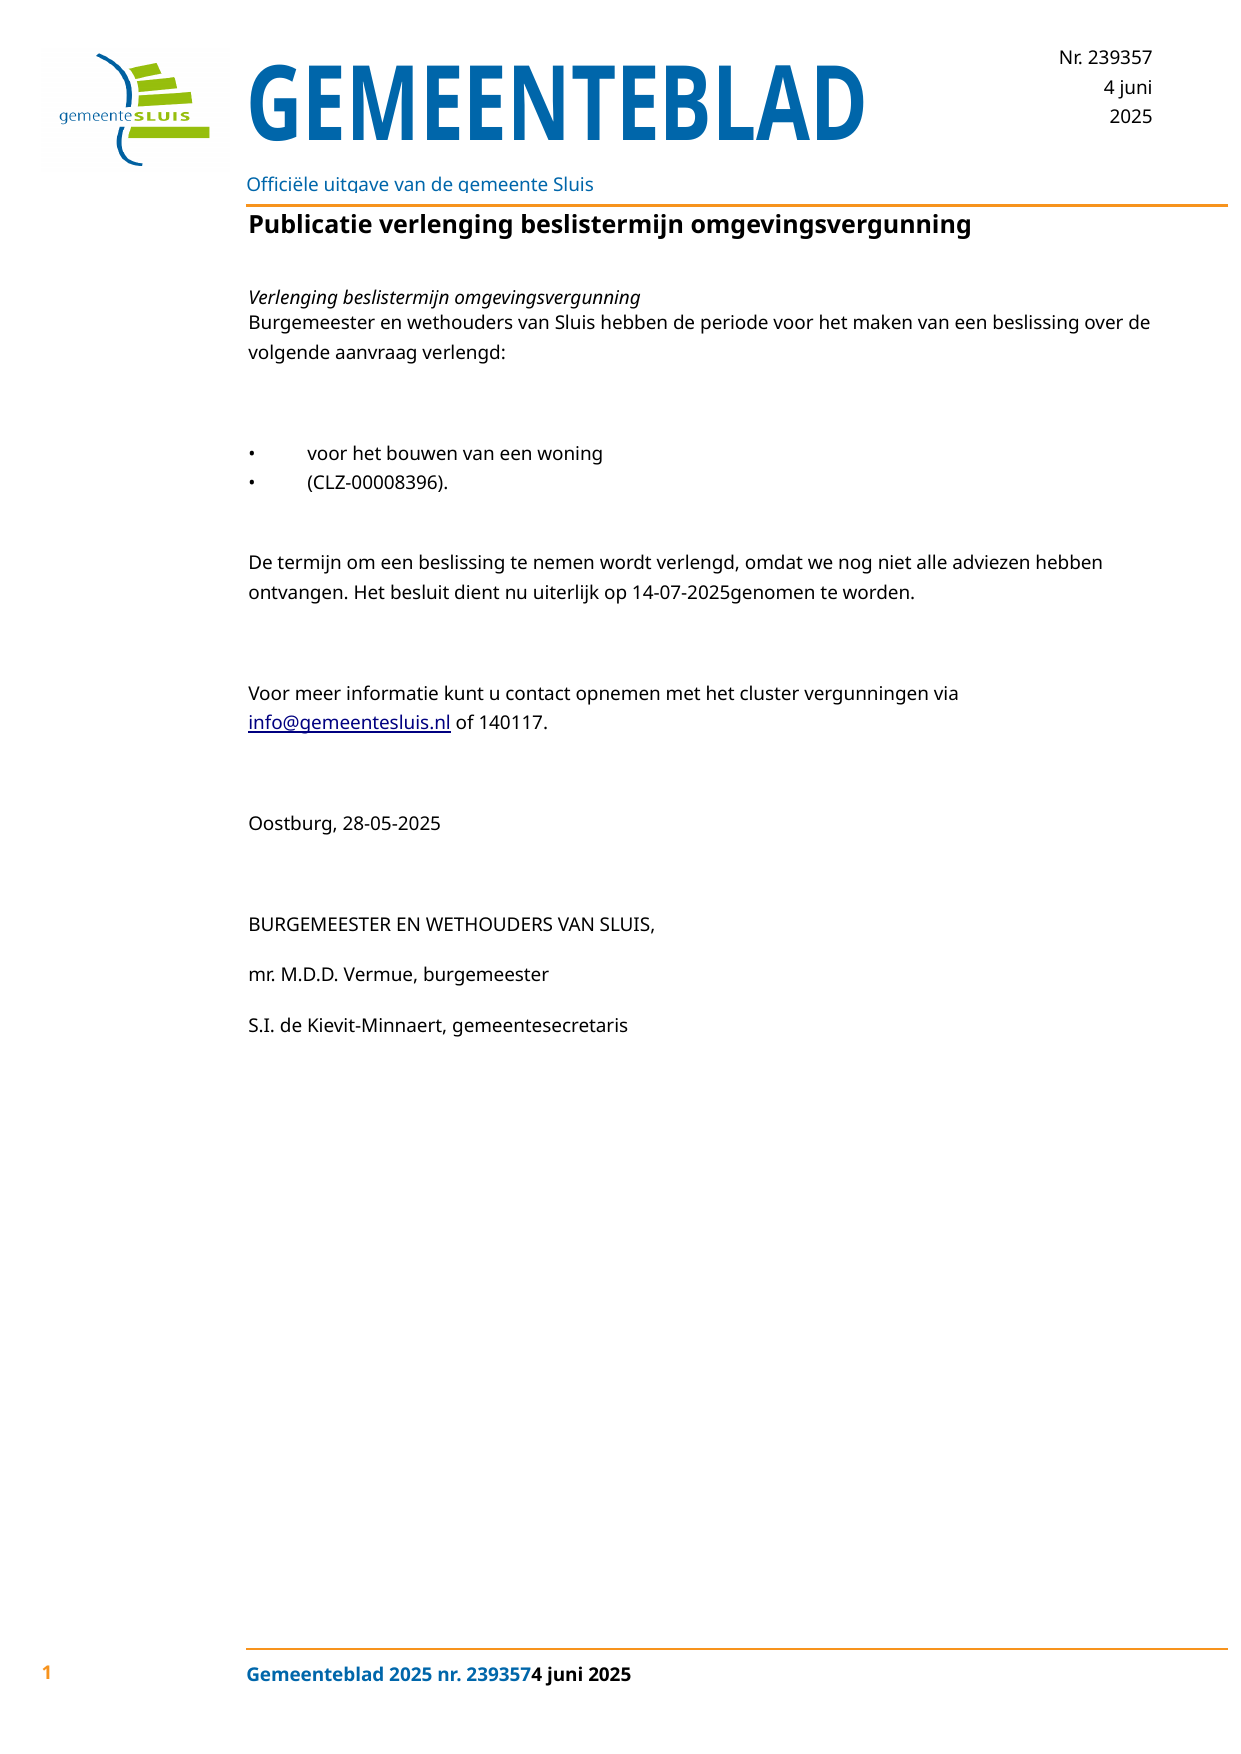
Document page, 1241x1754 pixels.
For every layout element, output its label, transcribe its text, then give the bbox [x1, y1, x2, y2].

text S.I. de Kievit-Minnaert, gemeentesecretaris [248, 1012, 1152, 1038]
text Publicatie verlenging beslistermijn omgevingsvergunning [248, 207, 1152, 241]
list voor het bouwen van een woning [248, 440, 1152, 466]
picture [41, 47, 231, 172]
text Burgemeester en wethouders van Sluis hebben de periode voor het maken van een beslissing over de volgende aanvraag verlengd: [248, 309, 1152, 365]
text Voor meer informatie kunt u contact opnemen met het cluster vergunningen via info@gemeentesluis.nl of 140117. [248, 680, 1152, 735]
text BURGEMEESTER EN WETHOUDERS VAN SLUIS, [248, 911, 1152, 937]
text mr. M.D.D. Vermue, burgemeester [248, 962, 1152, 987]
text De termijn om een beslissing te nemen wordt verlengd, omdat we nog niet alle adviezen hebben ontvangen. Het besluit dient nu uiterlijk op 14-07-2025genomen te worden. [248, 549, 1152, 605]
text Oostburg, 28-05-2025 [248, 810, 1152, 836]
list (CLZ-00008396). [248, 469, 1152, 495]
text Verlenging beslistermijn omgevingsvergunning [248, 284, 1152, 309]
